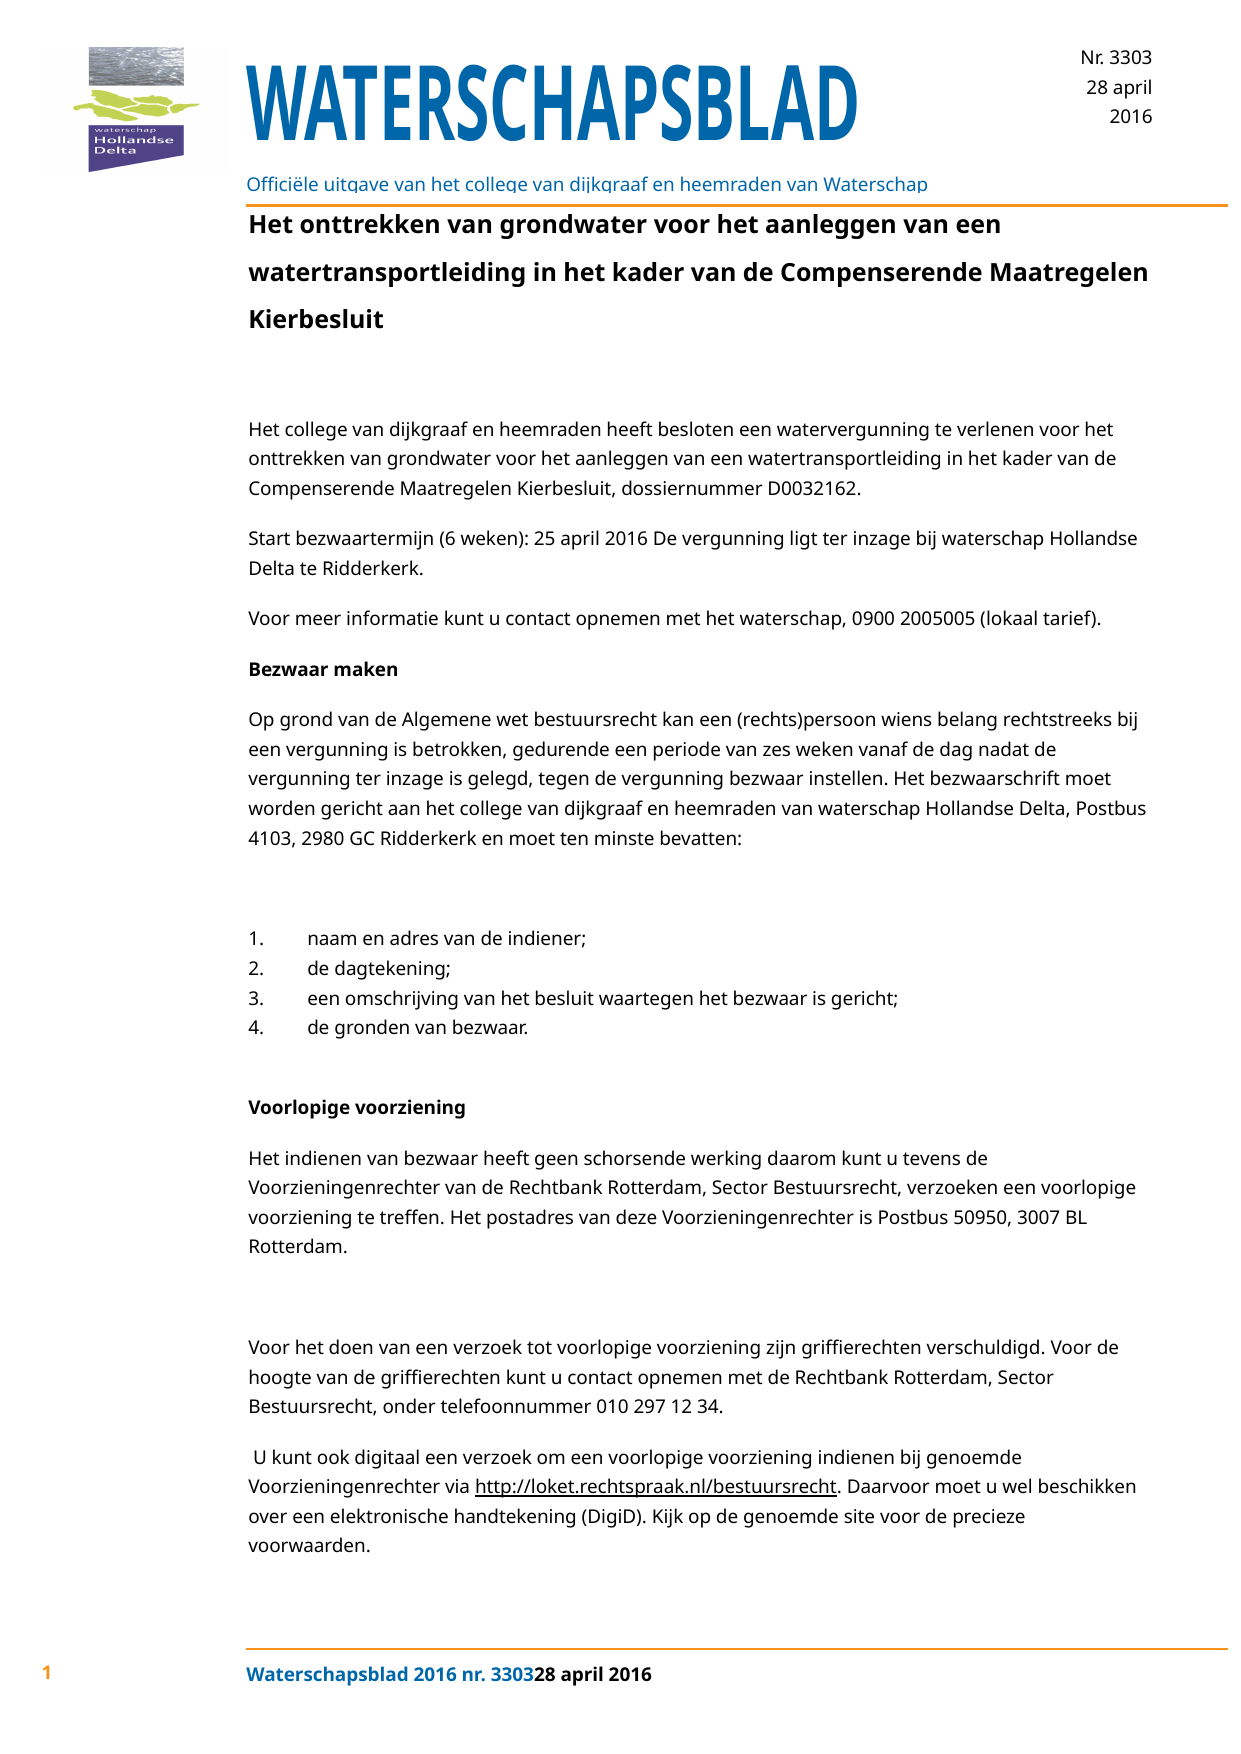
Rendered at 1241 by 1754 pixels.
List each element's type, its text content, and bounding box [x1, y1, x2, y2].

picture [41, 47, 231, 172]
text Voor het doen van een verzoek tot voorlopige voorziening zijn griffierechten verschuldigd. Voor de hoogte van de griffierechten kunt u contact opnemen met de Rechtbank Rotterdam, Sector Bestuursrecht, onder telefoonnummer 010 297 12 34. [248, 1334, 1152, 1419]
text Het onttrekken van grondwater voor het aanleggen van een watertransportleiding in het kader van de Compenserende Maatregelen Kierbesluit [248, 207, 1152, 336]
text Het indienen van bezwaar heeft geen schorsende werking daarom kunt u tevens de Voorzieningenrechter van de Rechtbank Rotterdam, Sector Bestuursrecht, verzoeken een voorlopige voorziening te treffen. Het postadres van deze Voorzieningenrechter is Postbus 50950, 3007 BL Rotterdam. [248, 1145, 1152, 1259]
text Bezwaar maken [248, 656, 1152, 682]
text Voorlopige voorziening [248, 1094, 1152, 1120]
list de gronden van bezwaar. [248, 1014, 1152, 1040]
list een omschrijving van het besluit waartegen het bezwaar is gericht; [248, 985, 1152, 1010]
list de dagtekening; [248, 955, 1152, 981]
text Voor meer informatie kunt u contact opnemen met het waterschap, 0900 2005005 (lokaal tarief). [248, 606, 1152, 631]
list naam en adres van de indiener; [248, 926, 1152, 951]
text Op grond van de Algemene wet bestuursrecht kan een (rechts)persoon wiens belang rechtstreeks bij een vergunning is betrokken, gedurende een periode van zes weken vanaf de dag nadat de vergunning ter inzage is gelegd, tegen de vergunning bezwaar instellen. Het bezwaarschrift moet worden gericht aan het college van dijkgraaf en heemraden van waterschap Hollandse Delta, Postbus 4103, 2980 GC Ridderkerk en moet ten minste bevatten: [248, 706, 1152, 850]
text U kunt ook digitaal een verzoek om een voorlopige voorziening indienen bij genoemde Voorzieningenrechter via http://loket.rechtspraak.nl/bestuursrecht. Daarvoor moet u wel beschikken over een elektronische handtekening (DigiD). Kijk op de genoemde site voor de precieze voorwaarden. [248, 1444, 1152, 1558]
text Het college van dijkgraaf en heemraden heeft besloten een watervergunning te verlenen voor het onttrekken van grondwater voor het aanleggen van een watertransportleiding in het kader van de Compenserende Maatregelen Kierbesluit, dossiernummer D0032162. [248, 416, 1152, 501]
text Start bezwaartermijn (6 weken): 25 april 2016 De vergunning ligt ter inzage bij waterschap Hollandse Delta te Ridderkerk. [248, 526, 1152, 581]
